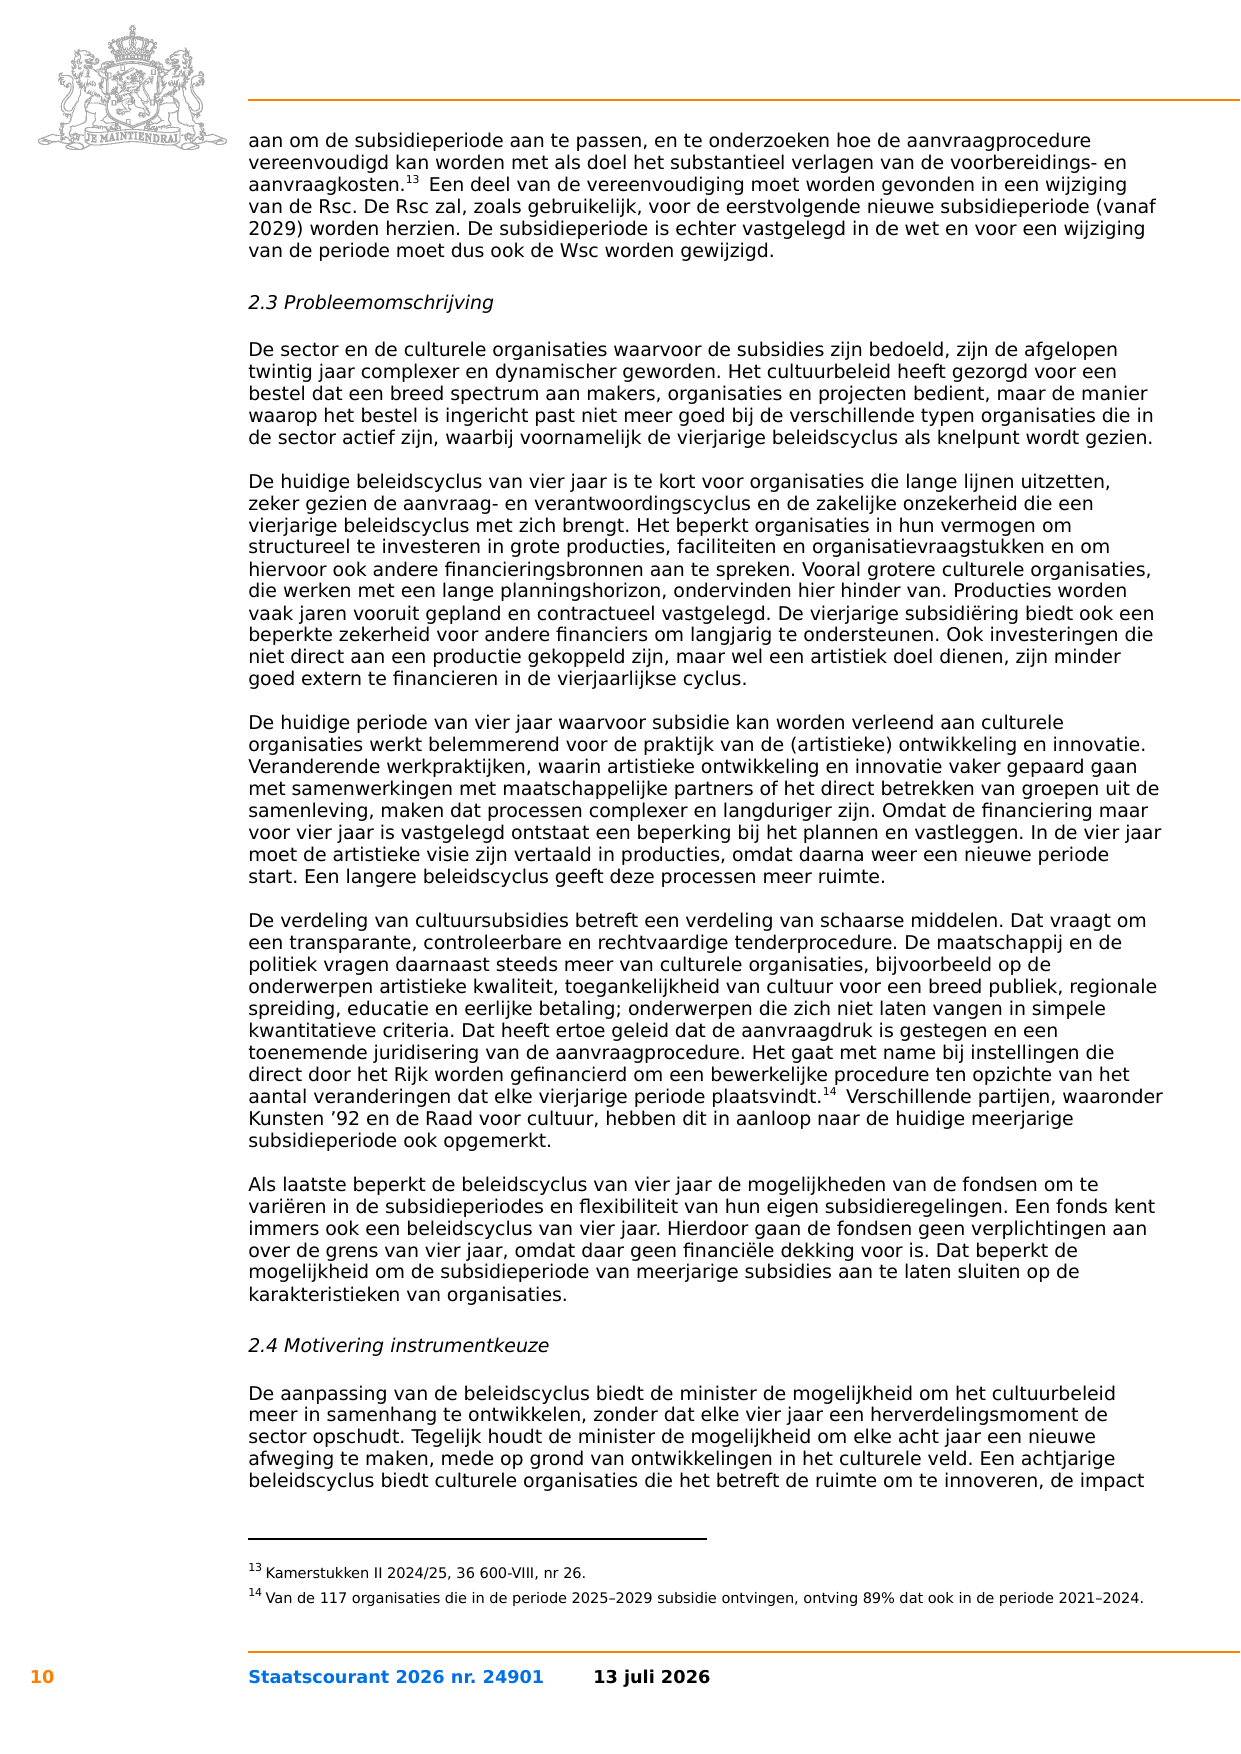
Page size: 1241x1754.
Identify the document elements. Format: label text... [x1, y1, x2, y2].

text Van de 117 organisaties die in de periode 2025–2029 subsidie ontvingen, ontving 89% dat ook in de periode 2021–2024. [248, 1586, 1163, 1608]
text De verdeling van cultuursubsidies betreft een verdeling van schaarse middelen. Dat vraagt om een transparante, controleerbare en rechtvaardige tenderprocedure. De maatschappij en de politiek vragen daarnaast steeds meer van culturele organisaties, bijvoorbeeld op de onderwerpen artistieke kwaliteit, toegankelijkheid van cultuur voor een breed publiek, regionale spreiding, educatie en eerlijke betaling; onderwerpen die zich niet laten vangen in simpele kwantitatieve criteria. Dat heeft ertoe geleid dat de aanvraagdruk is gestegen en een toenemende juridisering van de aanvraagprocedure. Het gaat met name bij instellingen die direct door het Rijk worden gefinancierd om een bewerkelijke procedure ten opzichte van het aantal veranderingen dat elke vierjarige periode plaatsvindt. Verschillende partijen, waaronder Kunsten ’92 en de Raad voor cultuur, hebben dit in aanloop naar de huidige meerjarige subsidieperiode ook opgemerkt. [248, 910, 1163, 1152]
subtitle 2.3 Probleemomschrijving [248, 292, 1163, 314]
text Kamerstukken II 2024/25, 36 600-VIII, nr 26. [248, 1561, 1163, 1583]
subtitle 2.4 Motivering instrumentkeuze [248, 1335, 1163, 1357]
text Als laatste beperkt de beleidscyclus van vier jaar de mogelijkheden van de fondsen om te variëren in de subsidieperiodes en flexibiliteit van hun eigen subsidieregelingen. Een fonds kent immers ook een beleidscyclus van vier jaar. Hierdoor gaan de fondsen geen verplichtingen aan over de grens van vier jaar, omdat daar geen financiële dekking voor is. Dat beperkt de mogelijkheid om de subsidieperiode van meerjarige subsidies aan te laten sluiten op de karakteristieken van organisaties. [248, 1173, 1163, 1305]
text aan om de subsidieperiode aan te passen, en te onderzoeken hoe de aanvraagprocedure vereenvoudigd kan worden met als doel het substantieel verlagen van de voorbereidings- en aanvraagkosten. Een deel van de vereenvoudiging moet worden gevonden in een wijziging van de Rsc. De Rsc zal, zoals gebruikelijk, voor de eerstvolgende nieuwe subsidieperiode (vanaf 2029) worden herzien. De subsidieperiode is echter vastgelegd in de wet en voor een wijziging van de periode moet dus ook de Wsc worden gewijzigd. [248, 130, 1163, 262]
text De huidige beleidscyclus van vier jaar is te kort voor organisaties die lange lijnen uitzetten, zeker gezien de aanvraag- en verantwoordingscyclus en de zakelijke onzekerheid die een vierjarige beleidscyclus met zich brengt. Het beperkt organisaties in hun vermogen om structureel te investeren in grote producties, faciliteiten en organisatievraagstukken en om hiervoor ook andere financieringsbronnen aan te spreken. Vooral grotere culturele organisaties, die werken met een lange planningshorizon, ondervinden hier hinder van. Producties worden vaak jaren vooruit gepland en contractueel vastgelegd. De vierjarige subsidiëring biedt ook een beperkte zekerheid voor andere financiers om langjarig te ondersteunen. Ook investeringen die niet direct aan een productie gekoppeld zijn, maar wel een artistiek doel dienen, zijn minder goed extern te financieren in de vierjaarlijkse cyclus. [248, 471, 1163, 690]
text De aanpassing van de beleidscyclus biedt de minister de mogelijkheid om het cultuurbeleid meer in samenhang te ontwikkelen, zonder dat elke vier jaar een herverdelingsmoment de sector opschudt. Tegelijk houdt de minister de mogelijkheid om elke acht jaar een nieuwe afweging te maken, mede op grond van ontwikkelingen in het culturele veld. Een achtjarige beleidscyclus biedt culturele organisaties die het betreft de ruimte om te innoveren, de impact [248, 1382, 1163, 1492]
text De huidige periode van vier jaar waarvoor subsidie kan worden verleend aan culturele organisaties werkt belemmerend voor de praktijk van de (artistieke) ontwikkeling en innovatie. Veranderende werkpraktijken, waarin artistieke ontwikkeling en innovatie vaker gepaard gaan met samenwerkingen met maatschappelijke partners of het direct betrekken van groepen uit de samenleving, maken dat processen complexer en langduriger zijn. Omdat de financiering maar voor vier jaar is vastgelegd ontstaat een beperking bij het plannen en vastleggen. In de vier jaar moet de artistieke visie zijn vertaald in producties, omdat daarna weer een nieuwe periode start. Een langere beleidscyclus geeft deze processen meer ruimte. [248, 712, 1163, 888]
picture [38, 25, 227, 150]
text De sector en de culturele organisaties waarvoor de subsidies zijn bedoeld, zijn de afgelopen twintig jaar complexer en dynamischer geworden. Het cultuurbeleid heeft gezorgd voor een bestel dat een breed spectrum aan makers, organisaties en projecten bedient, maar de manier waarop het bestel is ingericht past niet meer goed bij de verschillende typen organisaties die in de sector actief zijn, waarbij voornamelijk de vierjarige beleidscyclus als knelpunt wordt gezien. [248, 339, 1163, 449]
